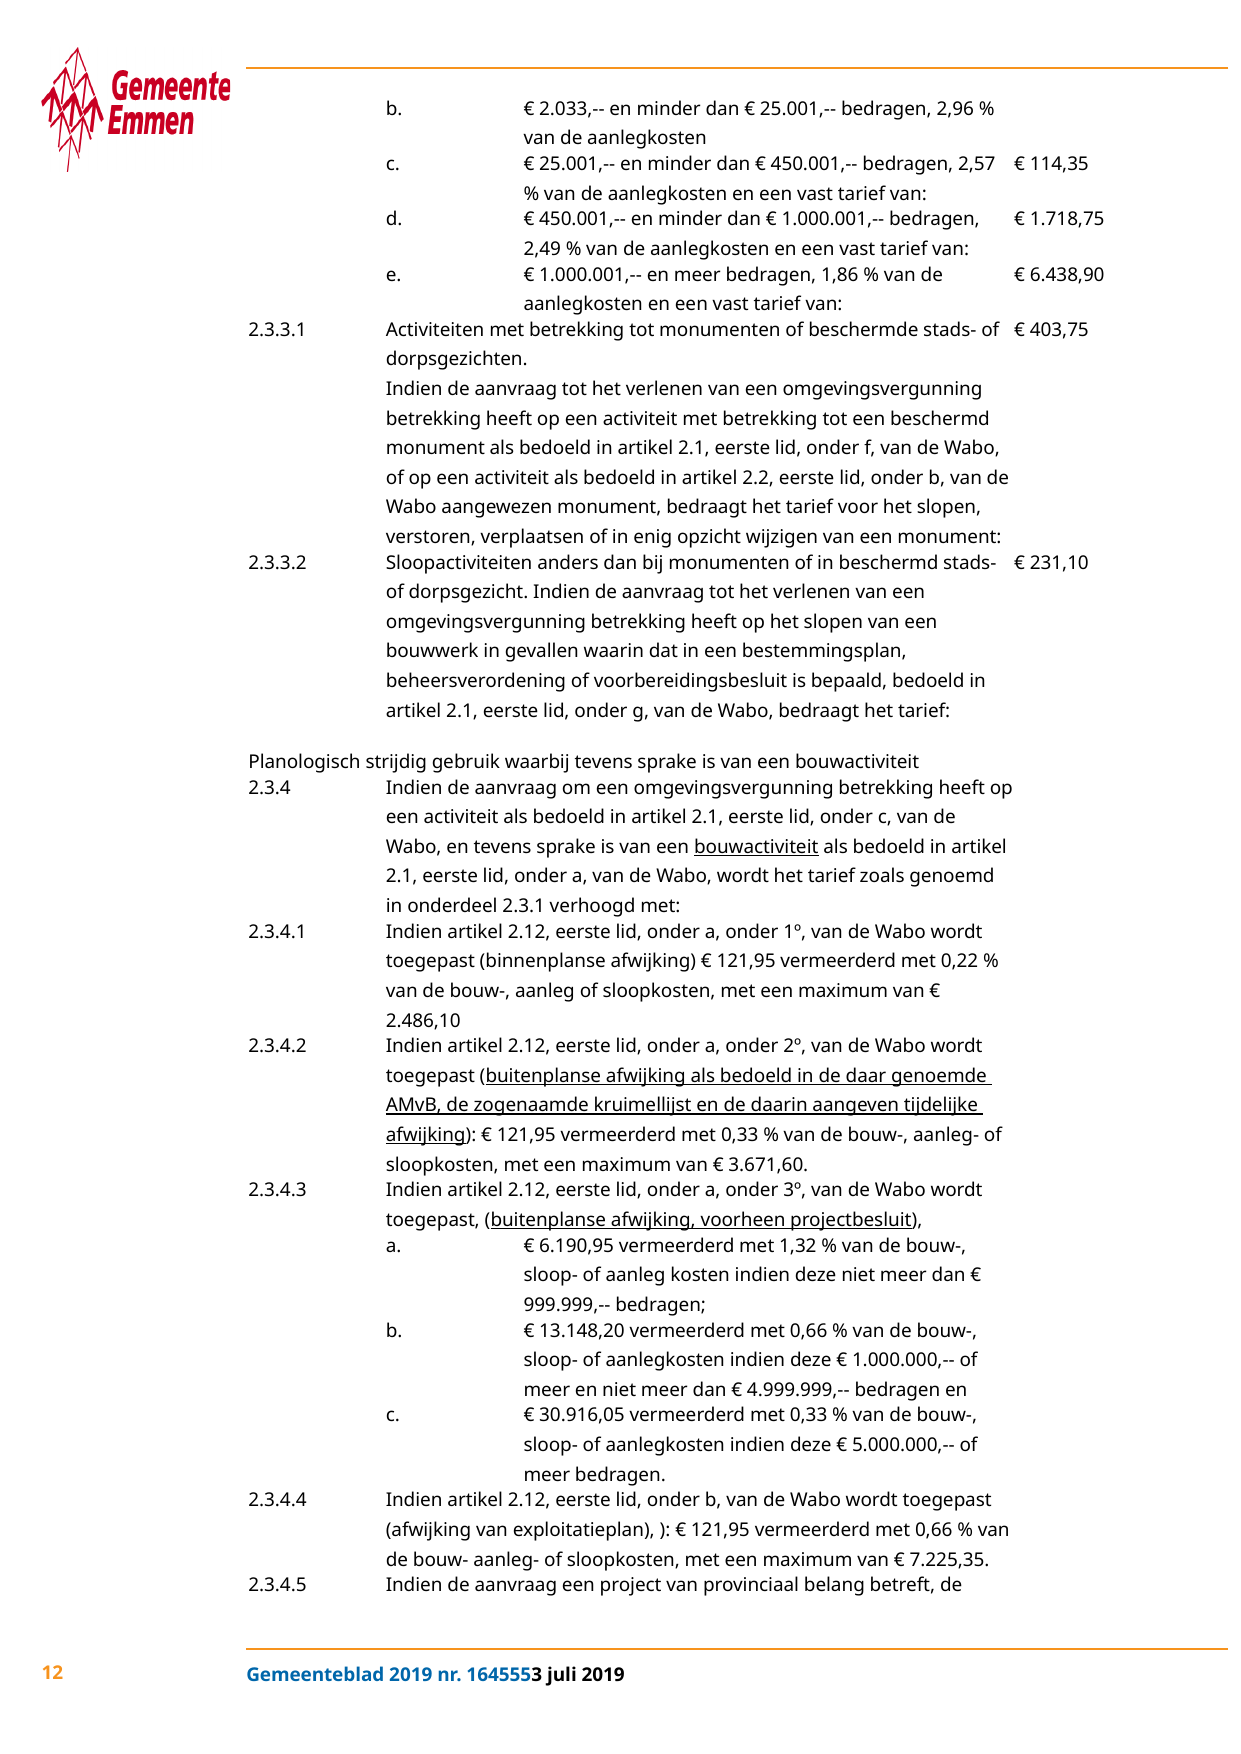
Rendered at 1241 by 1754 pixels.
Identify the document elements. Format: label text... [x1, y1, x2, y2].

table_cell 2.3.4.3 [248, 1177, 386, 1232]
table_cell [1014, 1571, 1152, 1597]
table_cell 2.3.4.2 [248, 1033, 386, 1177]
table_cell € 450.001,-- en minder dan € 1.000.001,-- bedragen, 2,49 % van de aanlegkosten en een vast tarief van: [523, 205, 1014, 261]
table_cell Indien artikel 2.12, eerste lid, onder a, onder 1º, van de Wabo wordt toegepast (binnenplanse afwijking) € 121,95 vermeerderd met 0,22 % van de bouw-, aanleg of sloopkosten, met een maximum van € 2.486,10 [386, 918, 1014, 1032]
table_cell € 2.033,-- en minder dan € 25.001,-- bedragen, 2,96 % van de aanlegkosten [523, 95, 1014, 150]
table_cell Planologisch strijdig gebruik waarbij tevens sprake is van een bouwactiviteit [248, 748, 1152, 774]
table_cell [248, 1402, 386, 1487]
picture [41, 47, 231, 172]
table_cell Activiteiten met betrekking tot monumenten of beschermde stads- of dorpsgezichten. Indien de aanvraag tot het verlenen van een omgevingsvergunning betrekking heeft op een activiteit met betrekking tot een beschermd monument als bedoeld in artikel 2.1, eerste lid, onder f, van de Wabo, of op een activiteit als bedoeld in artikel 2.2, eerste lid, onder b, van de Wabo aangewezen monument, bedraagt het tarief voor het slopen, verstoren, verplaatsen of in enig opzicht wijzigen van een monument: [386, 316, 1014, 549]
table_cell [1014, 774, 1152, 918]
table_cell [248, 261, 386, 316]
table_cell € 403,75 [1014, 316, 1152, 549]
table_cell [248, 723, 386, 748]
table_cell € 6.190,95 vermeerderd met 1,32 % van de bouw-, sloop- of aanleg kosten indien deze niet meer dan € 999.999,-- bedragen; [523, 1232, 1014, 1317]
table_cell € 25.001,-- en minder dan € 450.001,-- bedragen, 2,57 % van de aanlegkosten en een vast tarief van: [523, 150, 1014, 205]
table_cell [1014, 95, 1152, 150]
table_cell Indien de aanvraag een project van provinciaal belang betreft, de [386, 1571, 1014, 1597]
table_cell [248, 1232, 386, 1317]
table_cell [1014, 1033, 1152, 1177]
table_cell [1014, 1177, 1152, 1232]
table_cell a. [386, 1232, 523, 1317]
table_cell Sloopactiviteiten anders dan bij monumenten of in beschermd stads- of dorpsgezicht. Indien de aanvraag tot het verlenen van een omgevingsvergunning betrekking heeft op het slopen van een bouwwerk in gevallen waarin dat in een bestemmingsplan, beheersverordening of voorbereidingsbesluit is bepaald, bedoeld in artikel 2.1, eerste lid, onder g, van de Wabo, bedraagt het tarief: [386, 549, 1014, 722]
table_cell [386, 723, 1014, 748]
table_cell Indien de aanvraag om een omgevingsvergunning betrekking heeft op een activiteit als bedoeld in artikel 2.1, eerste lid, onder c, van de Wabo, en tevens sprake is van een bouwactiviteit als bedoeld in artikel 2.1, eerste lid, onder a, van de Wabo, wordt het tarief zoals genoemd in onderdeel 2.3.1 verhoogd met: [386, 774, 1014, 918]
table_cell b. [386, 95, 523, 150]
table_cell Indien artikel 2.12, eerste lid, onder b, van de Wabo wordt toegepast (afwijking van exploitatieplan), ): € 121,95 vermeerderd met 0,66 % van de bouw- aanleg- of sloopkosten, met een maximum van € 7.225,35. [386, 1487, 1014, 1571]
table_cell c. [386, 150, 523, 205]
table_cell 2.3.3.2 [248, 549, 386, 722]
table_cell Indien artikel 2.12, eerste lid, onder a, onder 2º, van de Wabo wordt toegepast (buitenplanse afwijking als bedoeld in de daar genoemde AMvB, de zogenaamde kruimellijst en de daarin aangeven tijdelijke afwijking): € 121,95 vermeerderd met 0,33 % van de bouw-, aanleg- of sloopkosten, met een maximum van € 3.671,60. [386, 1033, 1014, 1177]
table_cell 2.3.4.5 [248, 1571, 386, 1597]
table_cell [248, 95, 386, 150]
table_cell e. [386, 261, 523, 316]
table_cell [248, 150, 386, 205]
table_cell c. [386, 1402, 523, 1487]
table_cell € 13.148,20 vermeerderd met 0,66 % van de bouw-, sloop- of aanlegkosten indien deze € 1.000.000,-- of meer en niet meer dan € 4.999.999,-- bedragen en [523, 1317, 1014, 1402]
table_cell € 114,35 [1014, 150, 1152, 205]
table_cell [248, 205, 386, 261]
table_cell b. [386, 1317, 523, 1402]
table_cell Indien artikel 2.12, eerste lid, onder a, onder 3º, van de Wabo wordt toegepast, (buitenplanse afwijking, voorheen projectbesluit), [386, 1177, 1014, 1232]
table_cell [1014, 1317, 1152, 1402]
table_cell [1014, 1402, 1152, 1487]
table_cell € 30.916,05 vermeerderd met 0,33 % van de bouw-, sloop- of aanlegkosten indien deze € 5.000.000,-- of meer bedragen. [523, 1402, 1014, 1487]
table_cell [1014, 918, 1152, 1032]
table_cell € 1.718,75 [1014, 205, 1152, 261]
table_cell € 231,10 [1014, 549, 1152, 722]
table_cell [1014, 723, 1152, 748]
table_cell [1014, 1487, 1152, 1571]
table_cell € 6.438,90 [1014, 261, 1152, 316]
table_cell d. [386, 205, 523, 261]
table_cell [1014, 1232, 1152, 1317]
table_cell [248, 1317, 386, 1402]
table_cell 2.3.4 [248, 774, 386, 918]
table_cell 2.3.4.1 [248, 918, 386, 1032]
table_cell 2.3.4.4 [248, 1487, 386, 1571]
table_cell € 1.000.001,-- en meer bedragen, 1,86 % van de aanlegkosten en een vast tarief van: [523, 261, 1014, 316]
table_cell 2.3.3.1 [248, 316, 386, 549]
